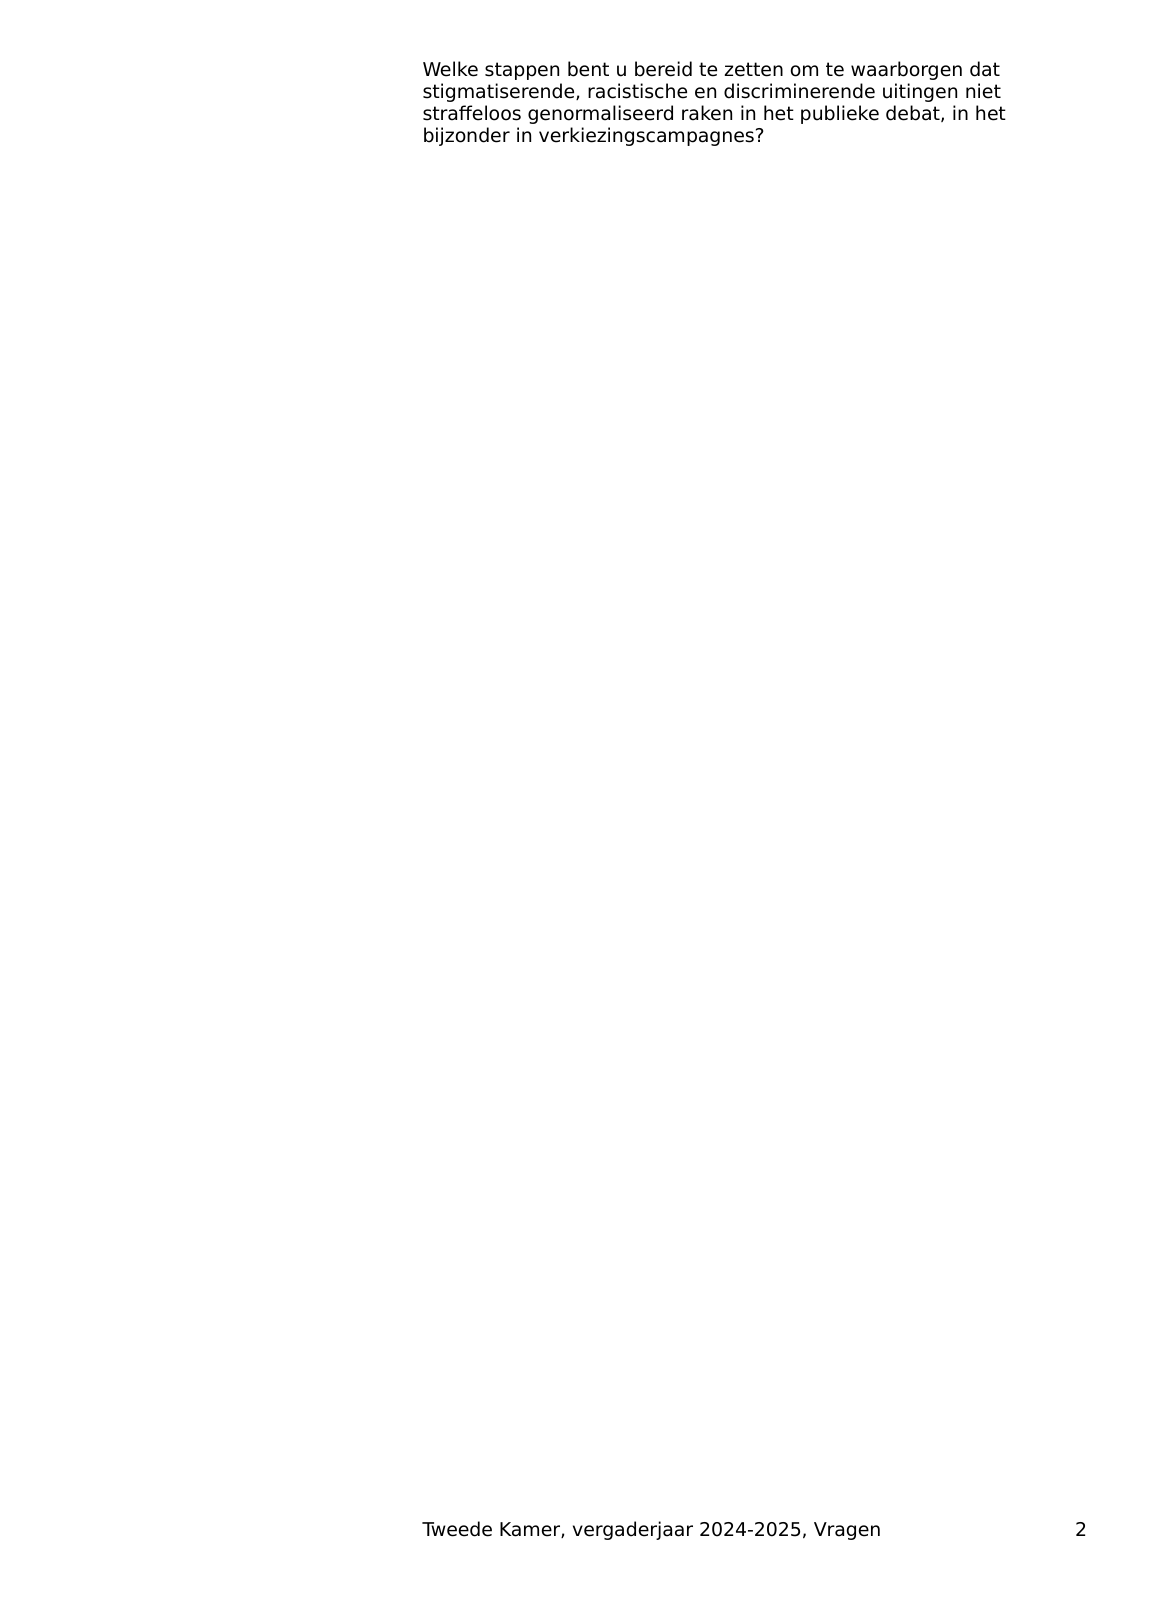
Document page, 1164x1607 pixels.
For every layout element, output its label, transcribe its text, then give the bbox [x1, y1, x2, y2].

text Welke stappen bent u bereid te zetten om te waarborgen dat stigmatiserende, racistische en discriminerende uitingen niet straffeloos genormaliseerd raken in het publieke debat, in het bijzonder in verkiezingscampagnes? [422, 59, 1087, 147]
